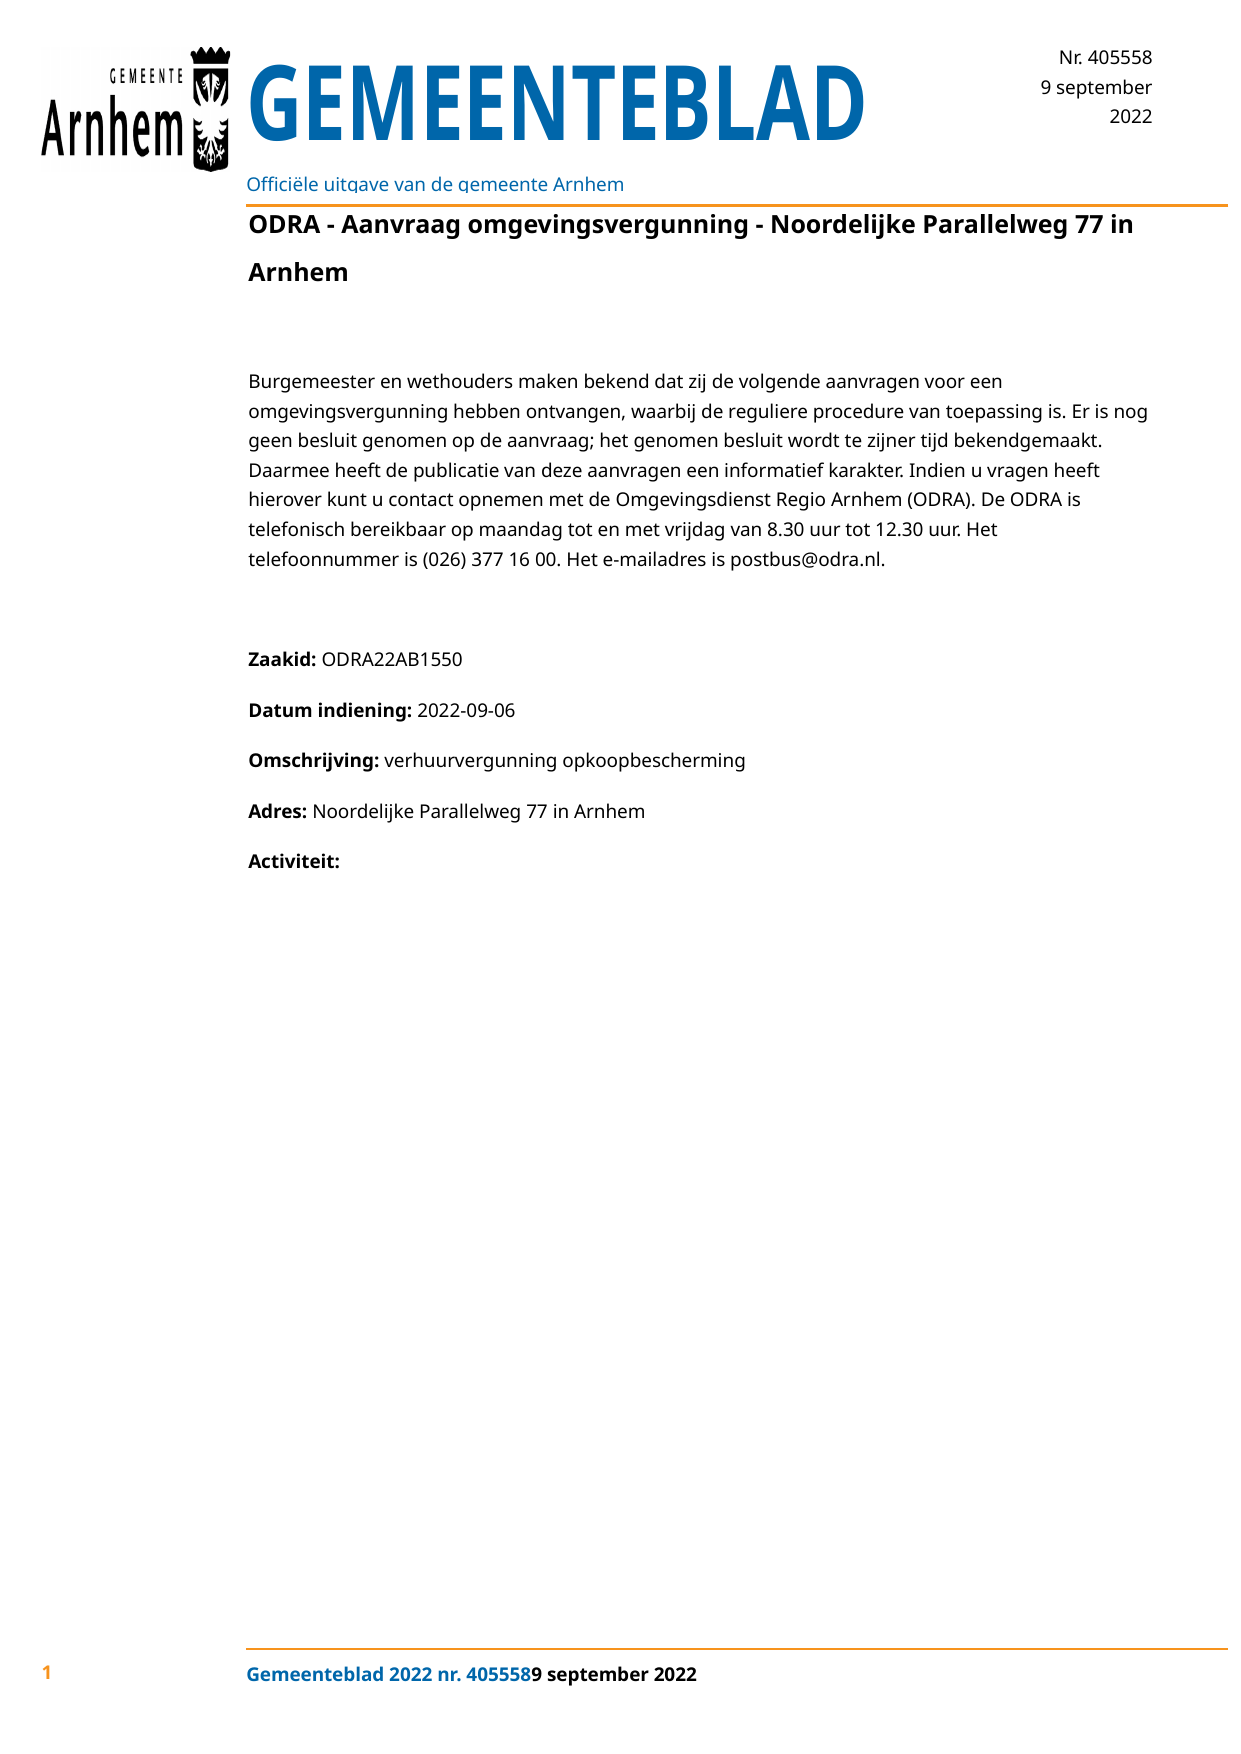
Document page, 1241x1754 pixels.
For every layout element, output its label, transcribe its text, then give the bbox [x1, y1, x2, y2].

text Datum indiening: 2022-09-06 [248, 697, 1152, 723]
text Activiteit: [248, 848, 1152, 874]
text ODRA - Aanvraag omgevingsvergunning - Noordelijke Parallelweg 77 in Arnhem [248, 207, 1152, 288]
text Zaakid: ODRA22AB1550 [248, 647, 1152, 672]
picture [41, 47, 231, 172]
text Adres: Noordelijke Parallelweg 77 in Arnhem [248, 798, 1152, 824]
text Burgemeester en wethouders maken bekend dat zij de volgende aanvragen voor een omgevingsvergunning hebben ontvangen, waarbij de reguliere procedure van toepassing is. Er is nog geen besluit genomen op de aanvraag; het genomen besluit wordt te zijner tijd bekendgemaakt. Daarmee heeft de publicatie van deze aanvragen een informatief karakter. Indien u vragen heeft hierover kunt u contact opnemen met de Omgevingsdienst Regio Arnhem (ODRA). De ODRA is telefonisch bereikbaar op maandag tot en met vrijdag van 8.30 uur tot 12.30 uur. Het telefoonnummer is (026) 377 16 00. Het e-mailadres is postbus@odra.nl. [248, 368, 1152, 572]
text Omschrijving: verhuurvergunning opkoopbescherming [248, 747, 1152, 773]
